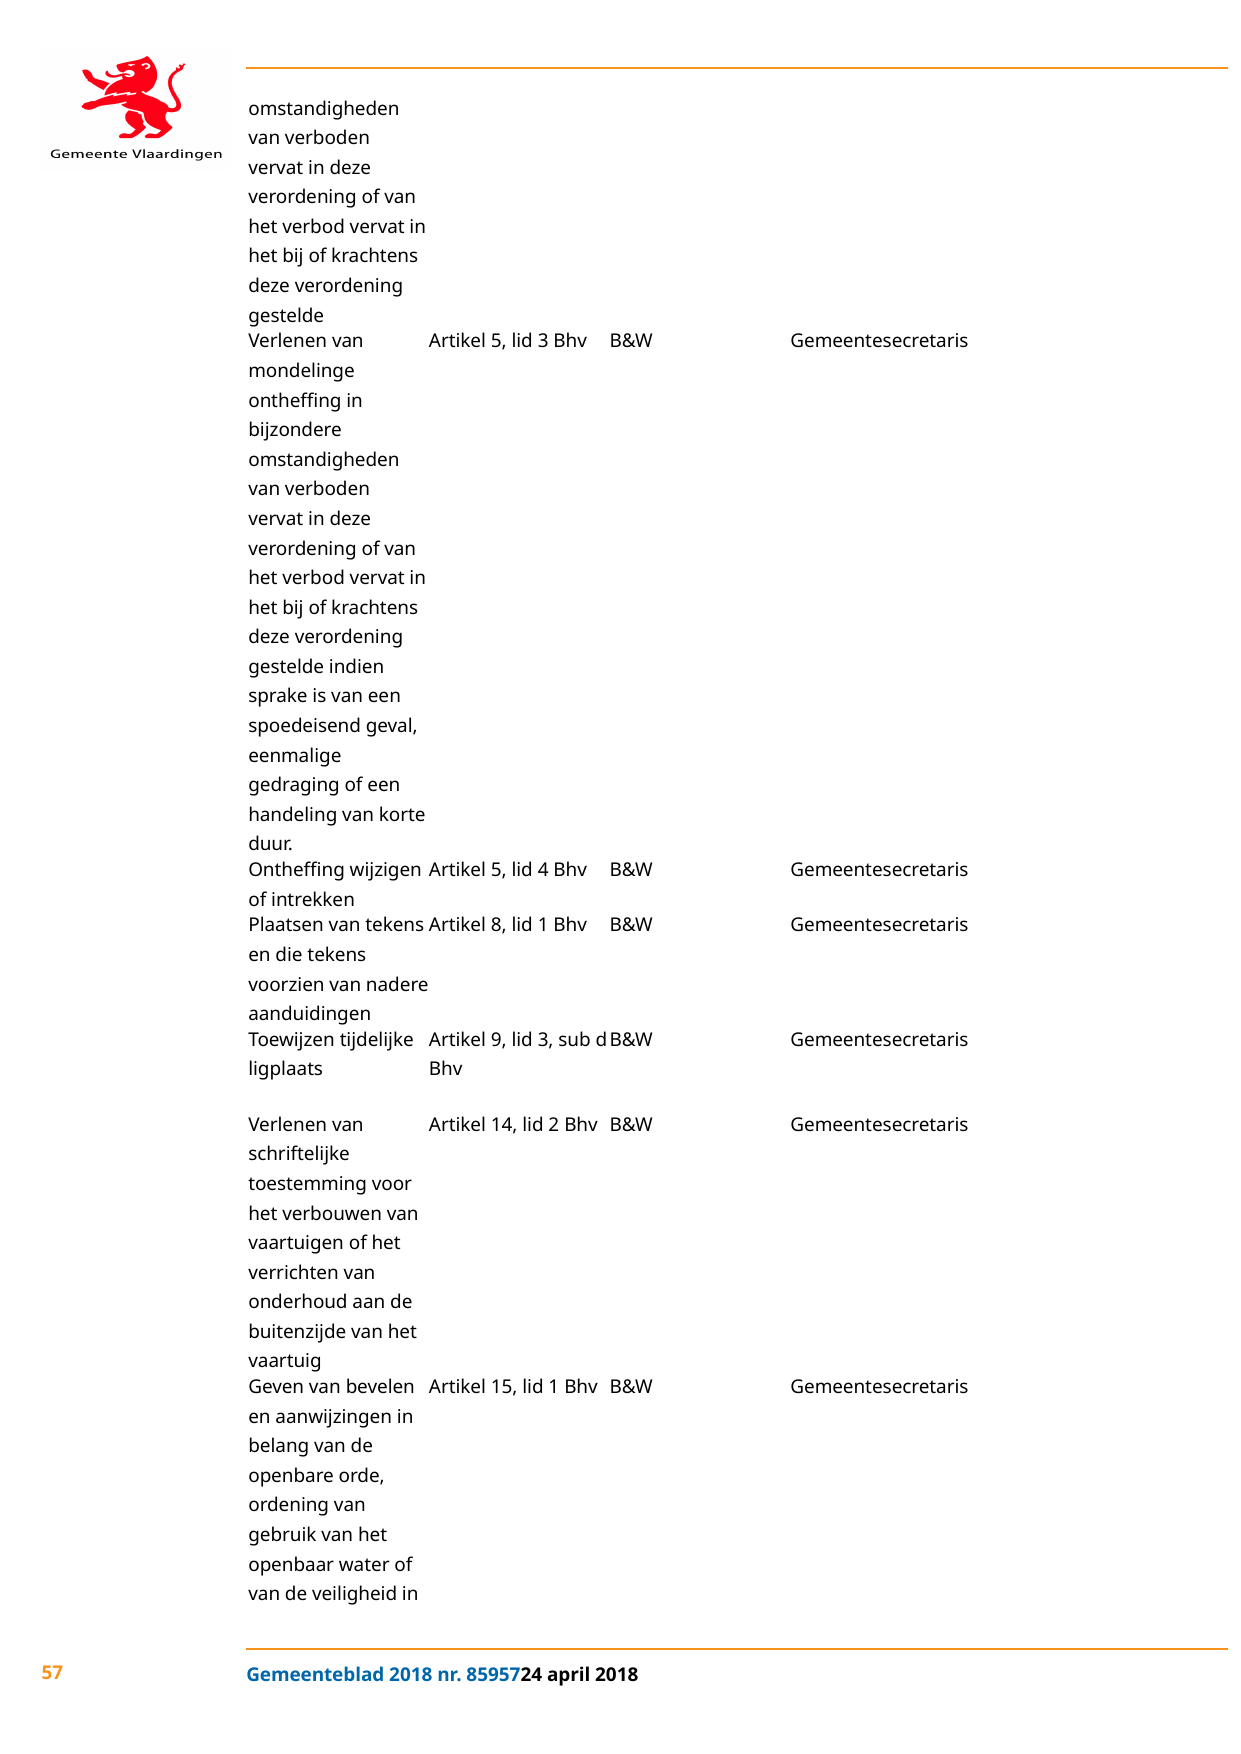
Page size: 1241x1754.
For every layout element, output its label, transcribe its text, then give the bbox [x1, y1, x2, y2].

table_cell B&W [609, 1111, 790, 1373]
table_cell Verlenen van schriftelijke toestemming voor het verbouwen van vaartuigen of het verrichten van onderhoud aan de buitenzijde van het vaartuig [248, 1111, 429, 1373]
table_cell Gemeentesecretaris [790, 912, 971, 1026]
picture [41, 47, 231, 172]
table_cell Artikel 8, lid 1 Bhv [429, 912, 609, 1026]
table_cell [971, 1026, 1152, 1111]
table_cell Gemeentesecretaris [790, 1111, 971, 1373]
table_cell [790, 95, 971, 328]
table_cell B&W [609, 328, 790, 856]
table_cell Ontheffing wijzigen of intrekken [248, 856, 429, 912]
table_cell Artikel 5, lid 3 Bhv [429, 328, 609, 856]
table_cell Gemeentesecretaris [790, 1026, 971, 1111]
table_cell [609, 95, 790, 328]
table_cell B&W [609, 1026, 790, 1111]
table_cell [429, 95, 609, 328]
table_cell Geven van bevelen en aanwijzingen in belang van de openbare orde, ordening van gebruik van het openbaar water of van de veiligheid in [248, 1373, 429, 1606]
table_cell Artikel 9, lid 3, sub d Bhv [429, 1026, 609, 1111]
table_cell [971, 328, 1152, 856]
table_cell Gemeentesecretaris [790, 328, 971, 856]
table_cell B&W [609, 856, 790, 912]
table_cell Gemeentesecretaris [790, 856, 971, 912]
table_cell [971, 1111, 1152, 1373]
table_cell [971, 1373, 1152, 1606]
table_cell Gemeentesecretaris [790, 1373, 971, 1606]
table_cell Verlenen van mondelinge ontheffing in bijzondere omstandigheden van verboden vervat in deze verordening of van het verbod vervat in het bij of krachtens deze verordening gestelde indien sprake is van een spoedeisend geval, eenmalige gedraging of een handeling van korte duur. [248, 328, 429, 856]
table_cell Artikel 5, lid 4 Bhv [429, 856, 609, 912]
table_cell omstandigheden van verboden vervat in deze verordening of van het verbod vervat in het bij of krachtens deze verordening gestelde [248, 95, 429, 328]
table_cell Artikel 15, lid 1 Bhv [429, 1373, 609, 1606]
table_cell [971, 856, 1152, 912]
table_cell Toewijzen tijdelijke ligplaats [248, 1026, 429, 1111]
table_cell [971, 912, 1152, 1026]
table_cell Plaatsen van tekens en die tekens voorzien van nadere aanduidingen [248, 912, 429, 1026]
table_cell [971, 95, 1152, 328]
table_cell Artikel 14, lid 2 Bhv [429, 1111, 609, 1373]
table_cell B&W [609, 912, 790, 1026]
table_cell B&W [609, 1373, 790, 1606]
